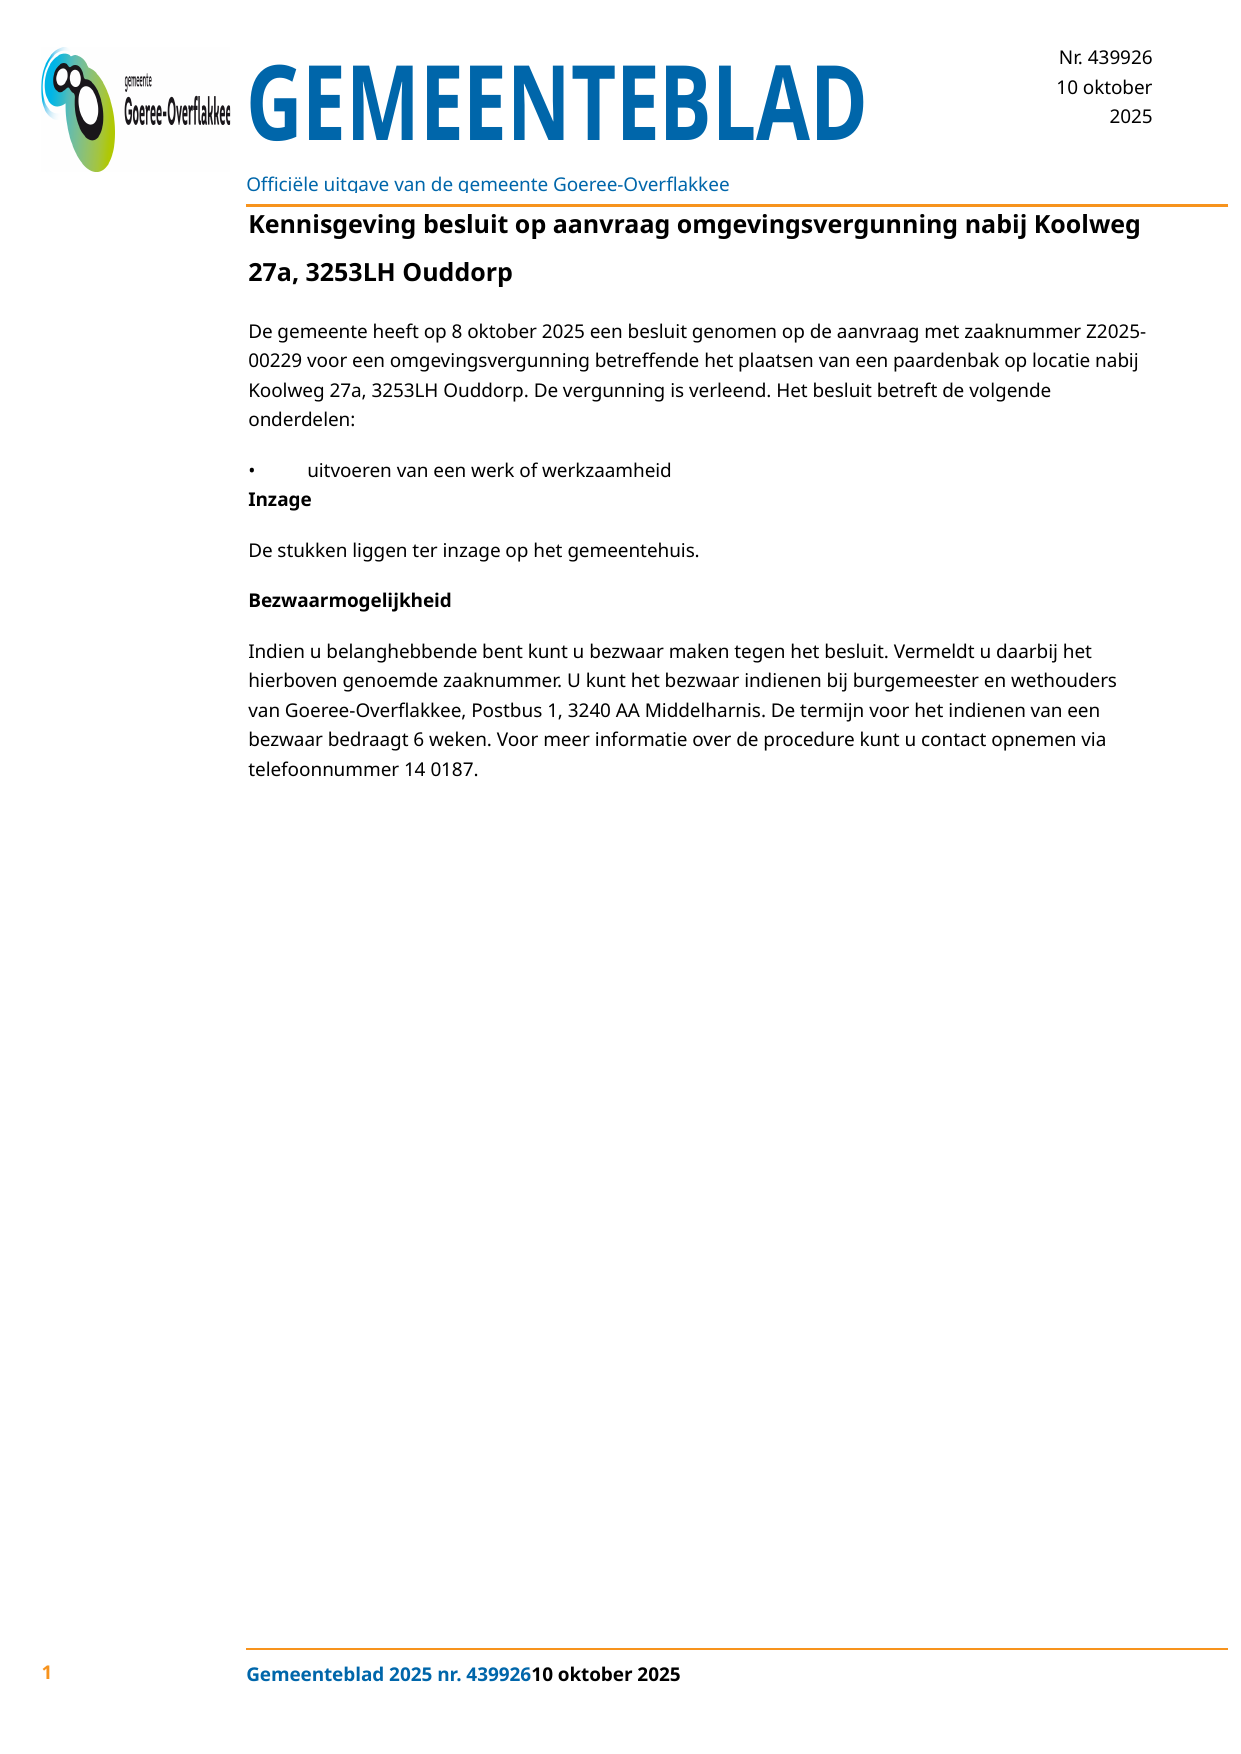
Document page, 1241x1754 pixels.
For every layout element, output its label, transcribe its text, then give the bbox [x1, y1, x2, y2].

text Kennisgeving besluit op aanvraag omgevingsvergunning nabij Koolweg 27a, 3253LH Ouddorp [248, 207, 1152, 288]
picture [41, 47, 231, 172]
list uitvoeren van een werk of werkzaamheid [248, 457, 1152, 483]
text Inzage [248, 487, 1152, 512]
text Bezwaarmogelijkheid [248, 587, 1152, 613]
text De stukken liggen ter inzage op het gemeentehuis. [248, 537, 1152, 563]
text De gemeente heeft op 8 oktober 2025 een besluit genomen op de aanvraag met zaaknummer Z2025-00229 voor een omgevingsvergunning betreffende het plaatsen van een paardenbak op locatie nabij Koolweg 27a, 3253LH Ouddorp. De vergunning is verleend. Het besluit betreft de volgende onderdelen: [248, 318, 1152, 432]
text Indien u belanghebbende bent kunt u bezwaar maken tegen het besluit. Vermeldt u daarbij het hierboven genoemde zaaknummer. U kunt het bezwaar indienen bij burgemeester en wethouders van Goeree-Overflakkee, Postbus 1, 3240 AA Middelharnis. De termijn voor het indienen van een bezwaar bedraagt 6 weken. Voor meer informatie over de procedure kunt u contact opnemen via telefoonnummer 14 0187. [248, 638, 1152, 782]
